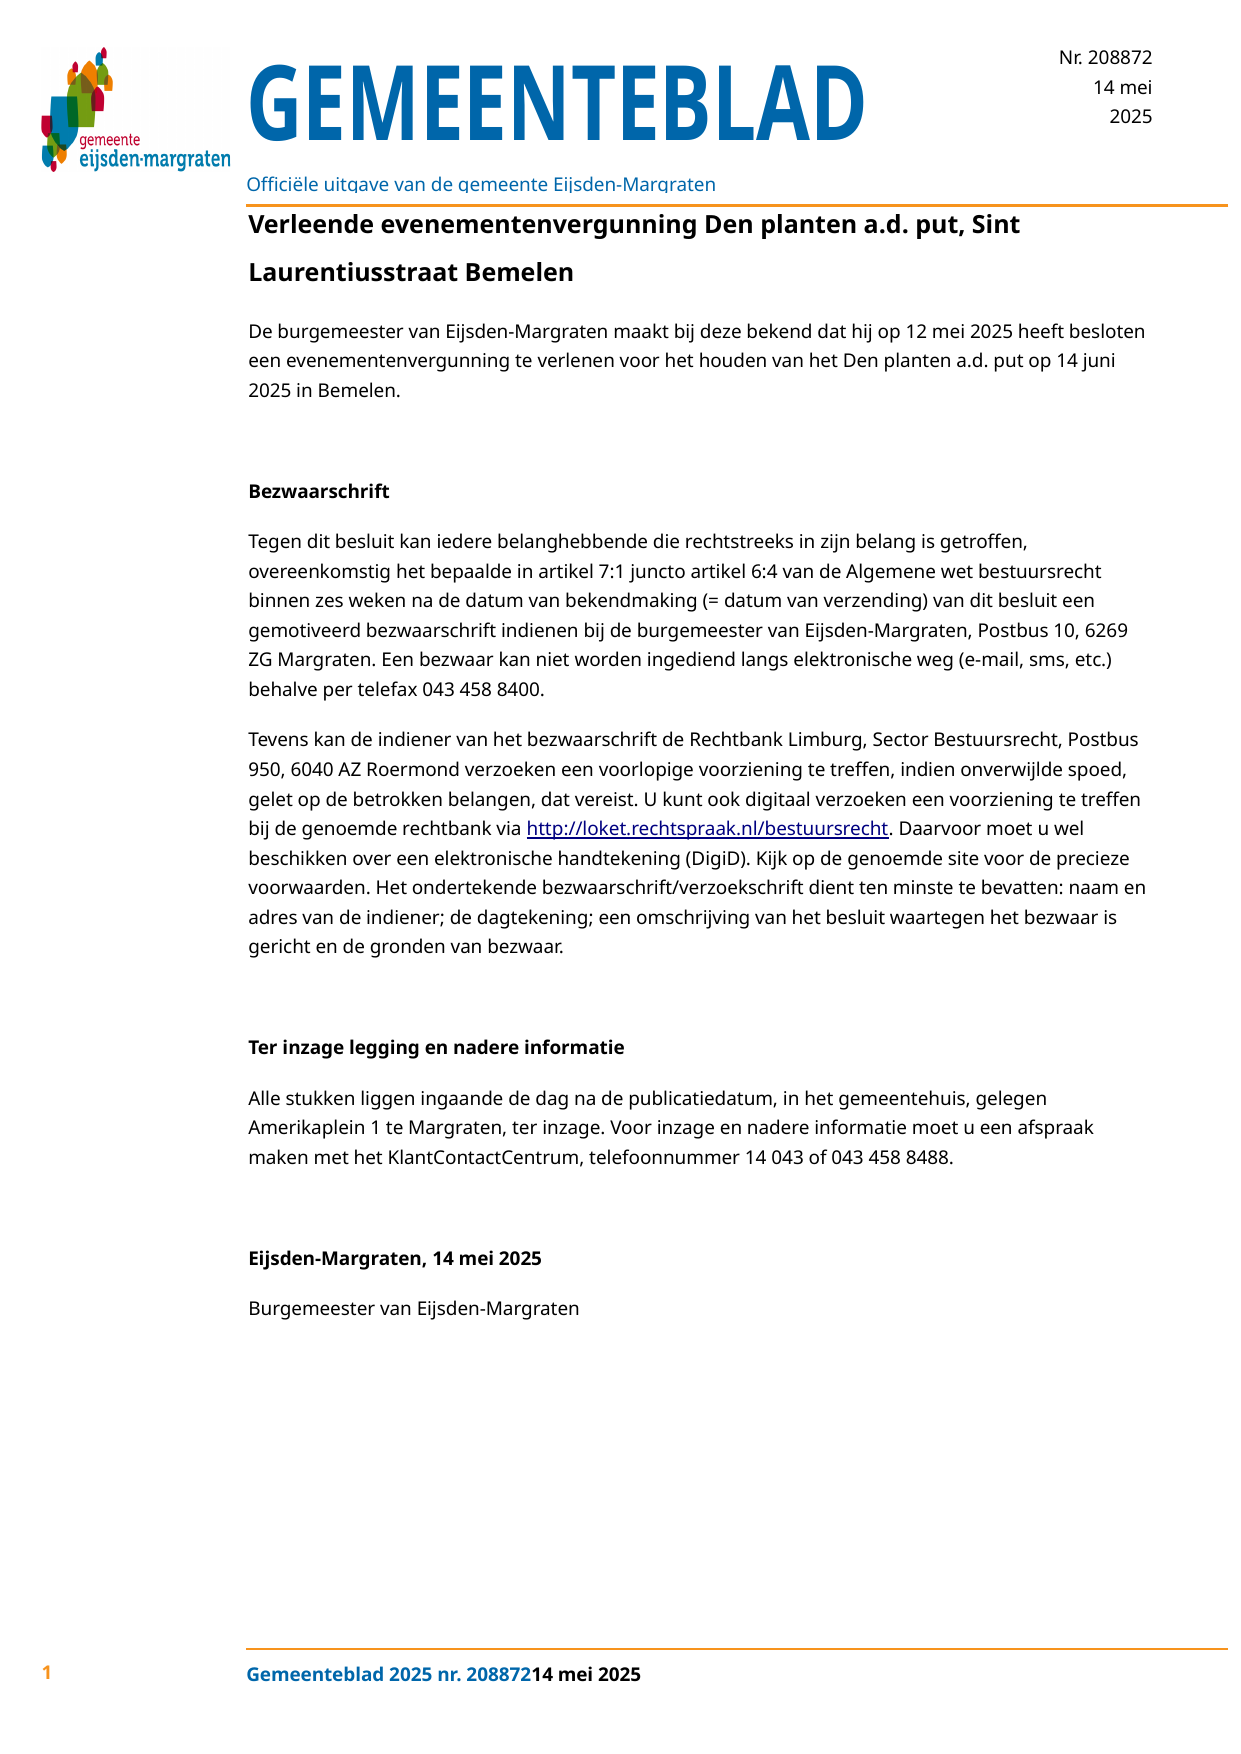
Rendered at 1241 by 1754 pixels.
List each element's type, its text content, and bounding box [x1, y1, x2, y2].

picture [41, 47, 231, 172]
text De burgemeester van Eijsden-Margraten maakt bij deze bekend dat hij op 12 mei 2025 heeft besloten een evenementenvergunning te verlenen voor het houden van het Den planten a.d. put op 14 juni 2025 in Bemelen. [248, 318, 1152, 403]
text Bezwaarschrift [248, 478, 1152, 504]
text Tegen dit besluit kan iedere belanghebbende die rechtstreeks in zijn belang is getroffen, overeenkomstig het bepaalde in artikel 7:1 juncto artikel 6:4 van de Algemene wet bestuursrecht binnen zes weken na de datum van bekendmaking (= datum van verzending) van dit besluit een gemotiveerd bezwaarschrift indienen bij de burgemeester van Eijsden-Margraten, Postbus 10, 6269 ZG Margraten. Een bezwaar kan niet worden ingediend langs elektronische weg (e-mail, sms, etc.) behalve per telefax 043 458 8400. [248, 528, 1152, 702]
text Eijsden-Margraten, 14 mei 2025 [248, 1245, 1152, 1271]
text Alle stukken liggen ingaande de dag na de publicatiedatum, in het gemeentehuis, gelegen Amerikaplein 1 te Margraten, ter inzage. Voor inzage en nadere informatie moet u een afspraak maken met het KlantContactCentrum, telefoonnummer 14 043 of 043 458 8488. [248, 1085, 1152, 1170]
text Tevens kan de indiener van het bezwaarschrift de Rechtbank Limburg, Sector Bestuursrecht, Postbus 950, 6040 AZ Roermond verzoeken een voorlopige voorziening te treffen, indien onverwijlde spoed, gelet op de betrokken belangen, dat vereist. U kunt ook digitaal verzoeken een voorziening te treffen bij de genoemde rechtbank via http://loket.rechtspraak.nl/bestuursrecht. Daarvoor moet u wel beschikken over een elektronische handtekening (DigiD). Kijk op de genoemde site voor de precieze voorwaarden. Het ondertekende bezwaarschrift/verzoekschrift dient ten minste te bevatten: naam en adres van de indiener; de dagtekening; een omschrijving van het besluit waartegen het bezwaar is gericht en de gronden van bezwaar. [248, 727, 1152, 959]
text Ter inzage legging en nadere informatie [248, 1034, 1152, 1060]
text Verleende evenementenvergunning Den planten a.d. put, Sint Laurentiusstraat Bemelen [248, 207, 1152, 288]
text Burgemeester van Eijsden-Margraten [248, 1295, 1152, 1321]
